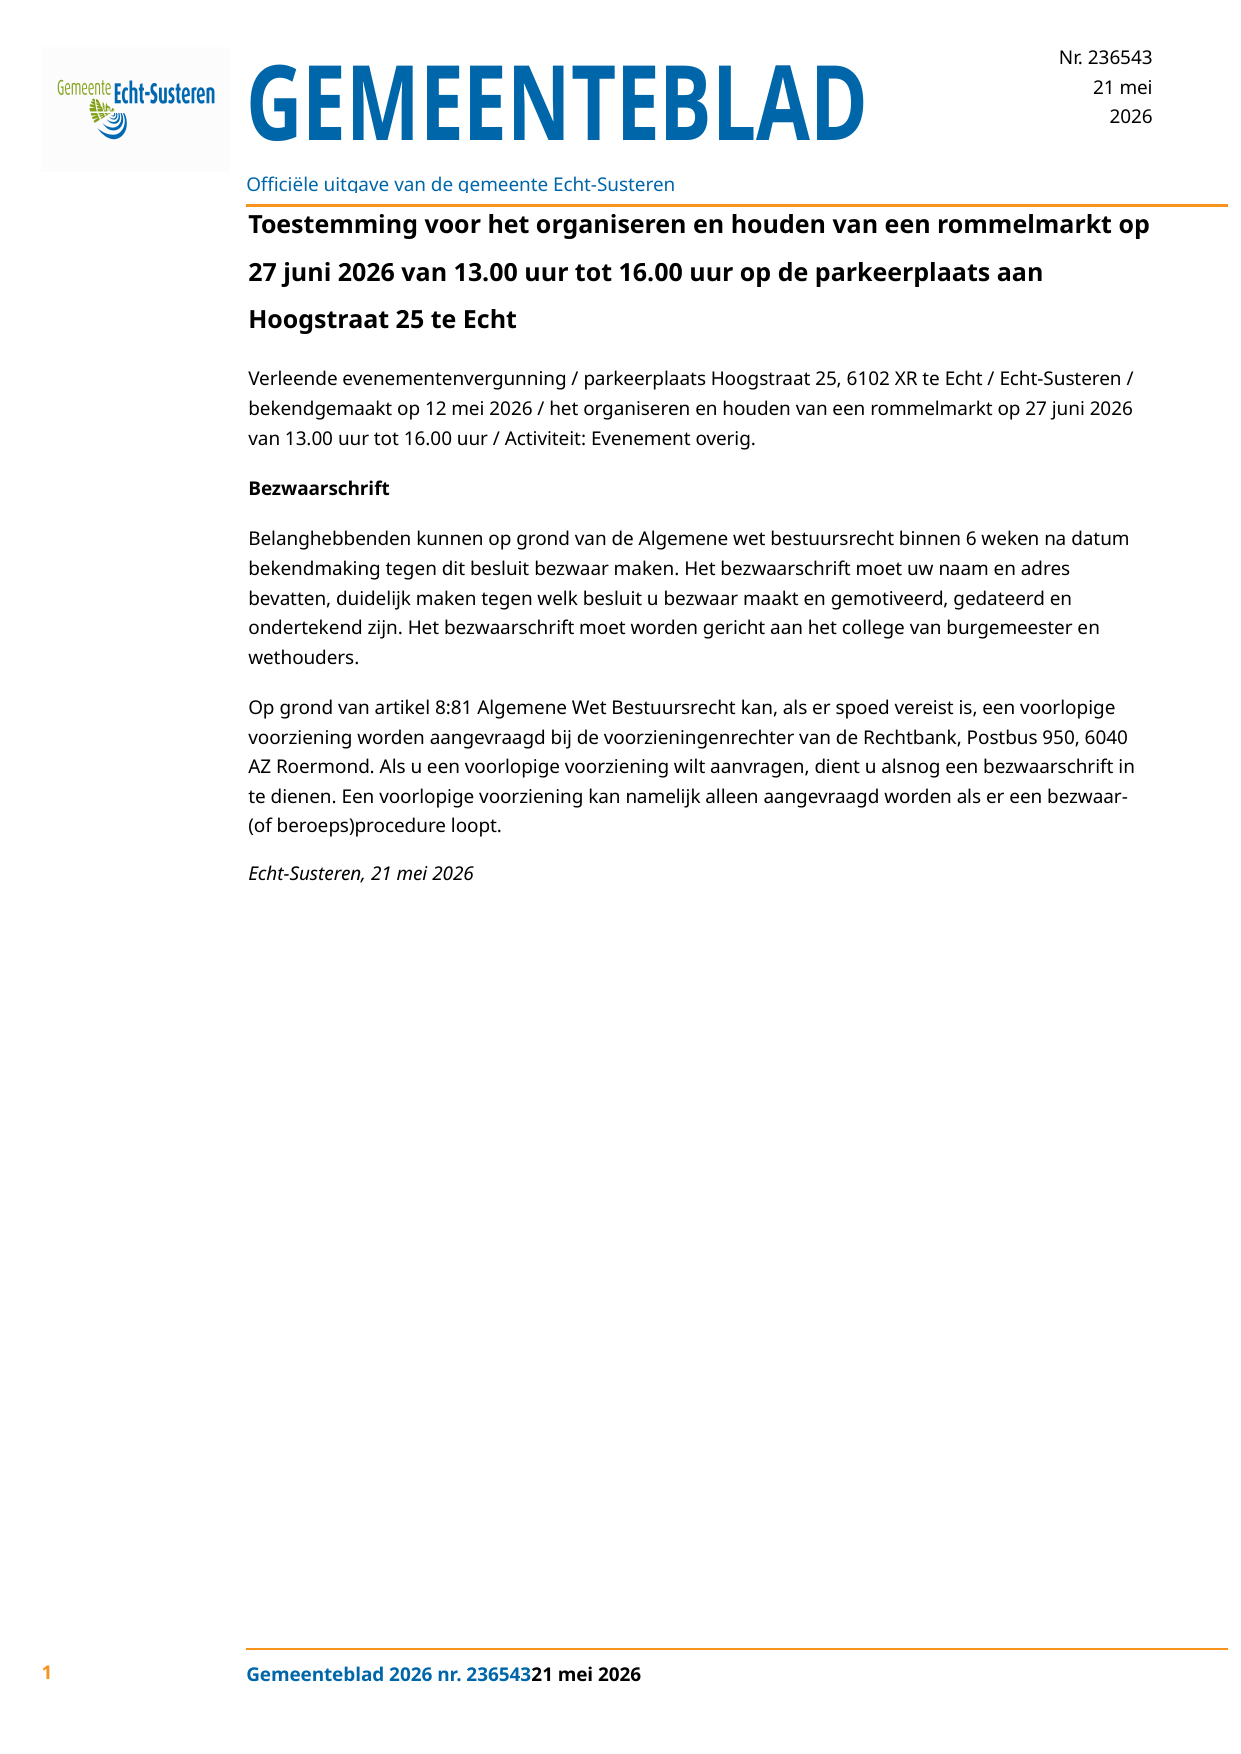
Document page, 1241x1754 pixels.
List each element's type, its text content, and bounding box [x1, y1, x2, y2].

text Echt-Susteren, 21 mei 2026 [248, 860, 1152, 886]
picture [41, 47, 231, 172]
text Toestemming voor het organiseren en houden van een rommelmarkt op 27 juni 2026 van 13.00 uur tot 16.00 uur op de parkeerplaats aan Hoogstraat 25 te Echt [248, 207, 1152, 336]
text Bezwaarschrift [248, 475, 1152, 501]
text Op grond van artikel 8:81 Algemene Wet Bestuursrecht kan, als er spoed vereist is, een voorlopige voorziening worden aangevraagd bij de voorzieningenrechter van de Rechtbank, Postbus 950, 6040 AZ Roermond. Als u een voorlopige voorziening wilt aanvragen, dient u alsnog een bezwaarschrift in te dienen. Een voorlopige voorziening kan namelijk alleen aangevraagd worden als er een bezwaar- (of beroeps)procedure loopt. [248, 694, 1152, 838]
text Verleende evenementenvergunning / parkeerplaats Hoogstraat 25, 6102 XR te Echt / Echt-Susteren / bekendgemaakt op 12 mei 2026 / het organiseren en houden van een rommelmarkt op 27 juni 2026 van 13.00 uur tot 16.00 uur / Activiteit: Evenement overig. [248, 366, 1152, 450]
text Belanghebbenden kunnen op grond van de Algemene wet bestuursrecht binnen 6 weken na datum bekendmaking tegen dit besluit bezwaar maken. Het bezwaarschrift moet uw naam en adres bevatten, duidelijk maken tegen welk besluit u bezwaar maakt en gemotiveerd, gedateerd en ondertekend zijn. Het bezwaarschrift moet worden gericht aan het college van burgemeester en wethouders. [248, 526, 1152, 669]
